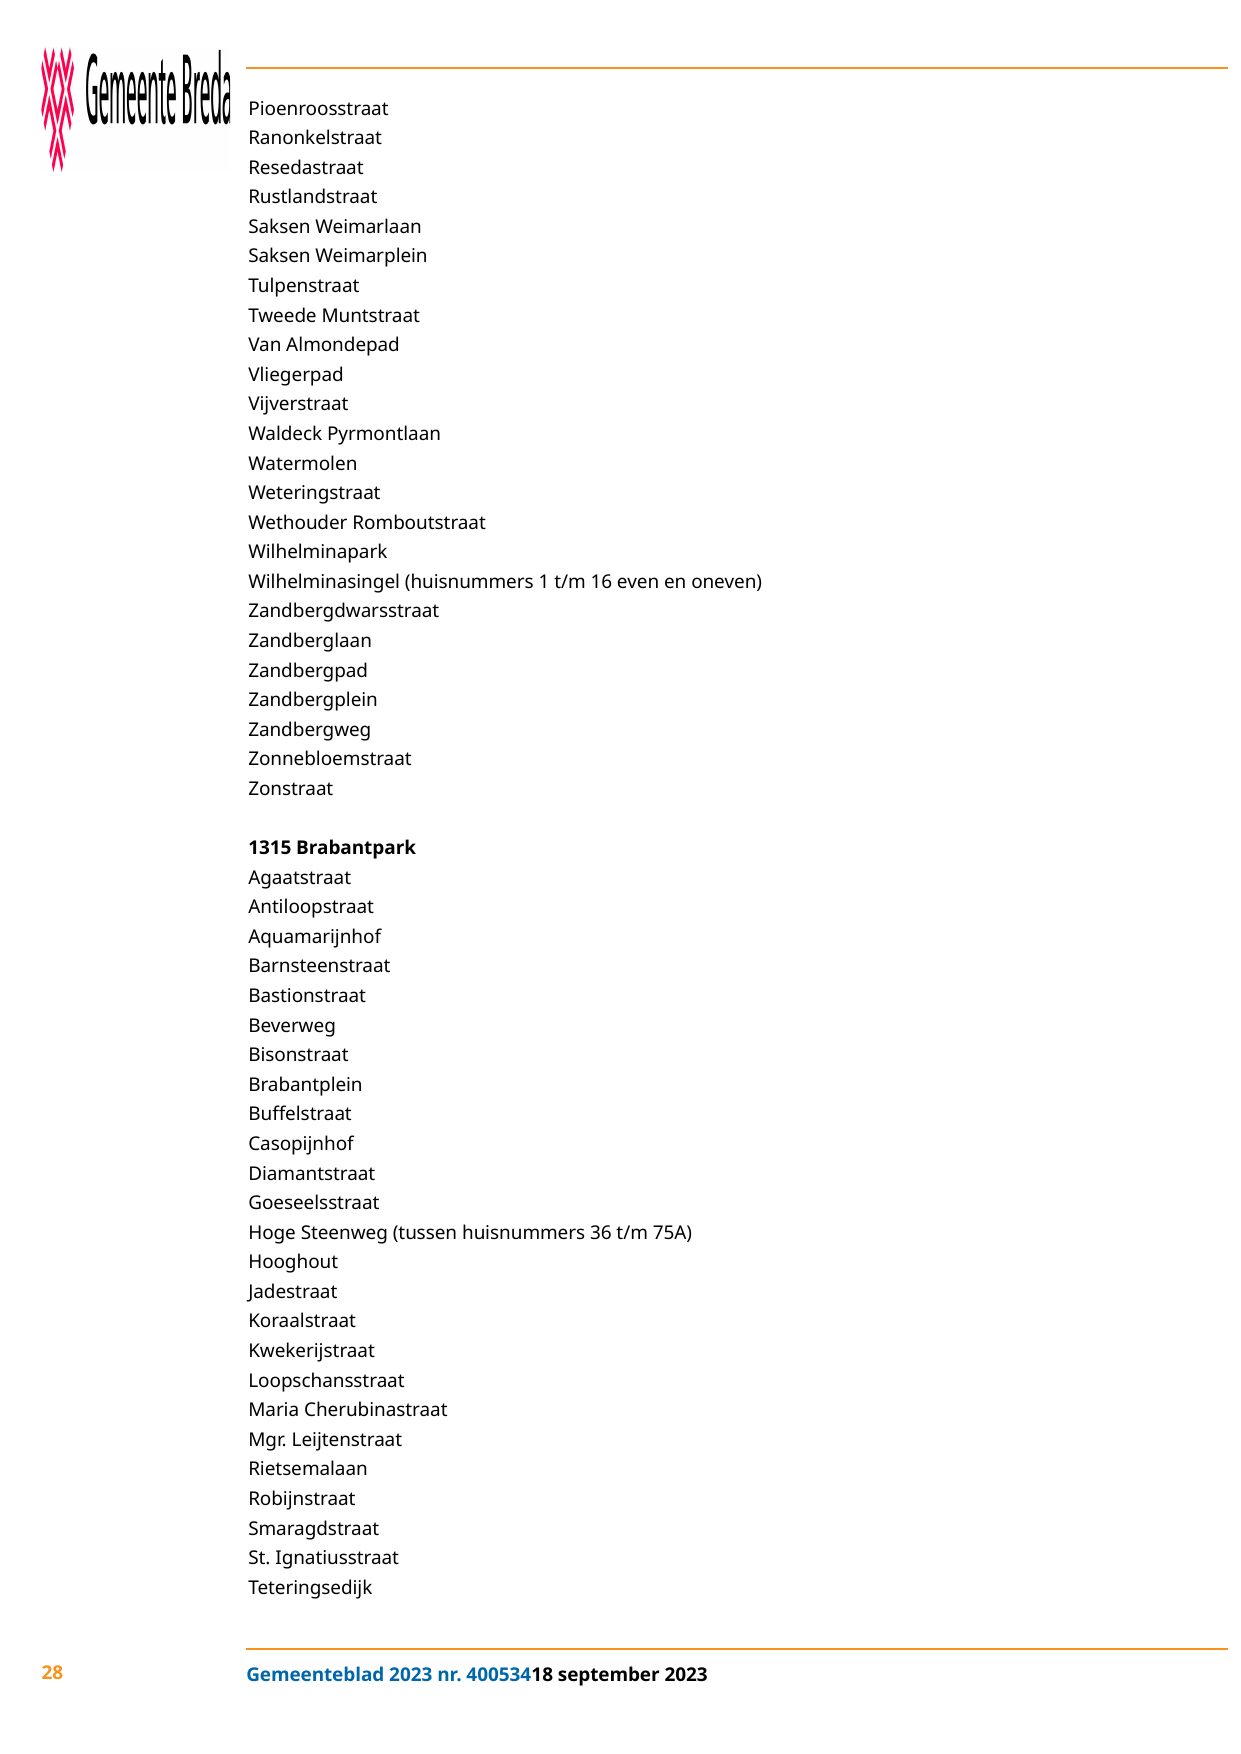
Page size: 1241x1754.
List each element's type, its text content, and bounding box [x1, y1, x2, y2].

text Van Almondepad [248, 331, 1152, 357]
text Teteringsedijk [248, 1574, 1152, 1600]
text Smaragdstraat [248, 1515, 1152, 1541]
text Hooghout [248, 1248, 1152, 1274]
text Goeseelsstraat [248, 1189, 1152, 1215]
text Wilhelminasingel (huisnummers 1 t/m 16 even en oneven) [248, 568, 1152, 594]
text Koraalstraat [248, 1308, 1152, 1333]
text Saksen Weimarplein [248, 243, 1152, 268]
text Rietsemalaan [248, 1456, 1152, 1481]
text Beverweg [248, 1012, 1152, 1038]
picture [41, 47, 231, 172]
text Buffelstraat [248, 1101, 1152, 1126]
text Pioenroosstraat [248, 95, 1152, 121]
text Wilhelminapark [248, 538, 1152, 564]
text Zandbergweg [248, 716, 1152, 742]
text Brabantplein [248, 1071, 1152, 1097]
text Maria Cherubinastraat [248, 1396, 1152, 1422]
text St. Ignatiusstraat [248, 1544, 1152, 1570]
text Weteringstraat [248, 479, 1152, 505]
text Zonnebloemstraat [248, 746, 1152, 771]
text Saksen Weimarlaan [248, 213, 1152, 239]
text 1315 Brabantpark [248, 834, 1152, 860]
text Casopijnhof [248, 1130, 1152, 1156]
text Hoge Steenweg (tussen huisnummers 36 t/m 75A) [248, 1219, 1152, 1245]
text Aquamarijnhof [248, 923, 1152, 949]
text Waldeck Pyrmontlaan [248, 420, 1152, 446]
text Zandbergdwarsstraat [248, 598, 1152, 623]
text Bisonstraat [248, 1041, 1152, 1067]
text Zandbergpad [248, 657, 1152, 683]
text Zandberglaan [248, 627, 1152, 653]
text Tweede Muntstraat [248, 302, 1152, 328]
text Tulpenstraat [248, 272, 1152, 298]
text Vliegerpad [248, 361, 1152, 387]
text Zonstraat [248, 775, 1152, 801]
text Agaatstraat [248, 864, 1152, 890]
text Resedastraat [248, 154, 1152, 180]
text Kwekerijstraat [248, 1337, 1152, 1363]
text Robijnstraat [248, 1485, 1152, 1511]
text Loopschansstraat [248, 1367, 1152, 1393]
text Wethouder Romboutstraat [248, 509, 1152, 535]
text Rustlandstraat [248, 183, 1152, 209]
text Diamantstraat [248, 1160, 1152, 1186]
text Ranonkelstraat [248, 124, 1152, 150]
text Bastionstraat [248, 982, 1152, 1008]
text Jadestraat [248, 1278, 1152, 1304]
text Antiloopstraat [248, 893, 1152, 919]
text Mgr. Leijtenstraat [248, 1426, 1152, 1452]
text Vijverstraat [248, 391, 1152, 416]
text Watermolen [248, 450, 1152, 476]
text Barnsteenstraat [248, 953, 1152, 978]
text Zandbergplein [248, 686, 1152, 712]
